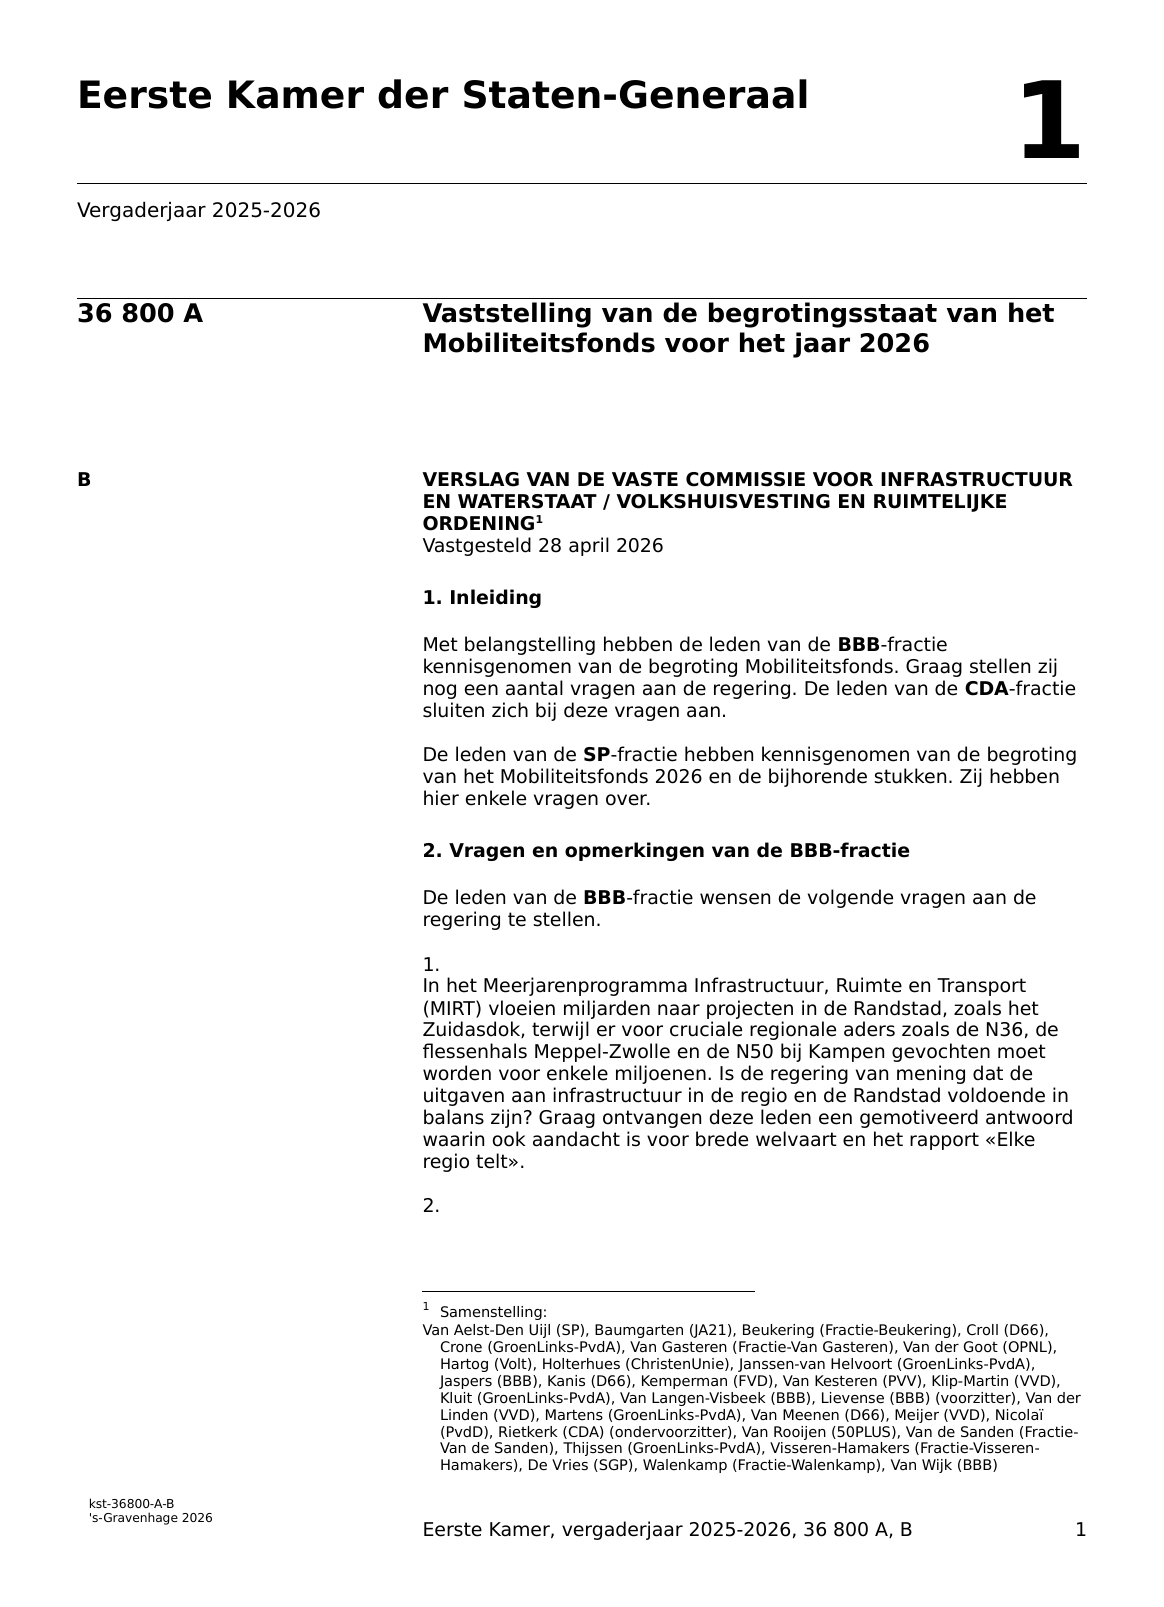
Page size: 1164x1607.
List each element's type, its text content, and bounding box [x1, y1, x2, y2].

table_header Eerste Kamer der Staten-Generaal [77, 59, 886, 183]
table_header 1 [886, 59, 1087, 183]
text In het Meerjarenprogramma Infrastructuur, Ruimte en Transport (MIRT) vloeien miljarden naar projecten in de Randstad, zoals het Zuidasdok, terwijl er voor cruciale regionale aders zoals de N36, de flessenhals Meppel-Zwolle en de N50 bij Kampen gevochten moet worden voor enkele miljoenen. Is de regering van mening dat de uitgaven aan infrastructuur in de regio en de Randstad voldoende in balans zijn? Graag ontvangen deze leden een gemotiveerd antwoord waarin ook aandacht is voor brede welvaart en het rapport «Elke regio telt». [422, 975, 1087, 1173]
subtitle 36 800 A Vaststelling van de begrotingsstaat van het Mobiliteitsfonds voor het jaar 2026 [77, 299, 1087, 358]
text De leden van de BBB-fractie wensen de volgende vragen aan de regering te stellen. [422, 887, 1087, 931]
text 's-Gravenhage 2026 [88, 1511, 323, 1525]
text 1. [422, 953, 1087, 975]
subtitle B VERSLAG VAN DE VASTE COMMISSIE VOOR INFRASTRUCTUUR EN WATERSTAAT / VOLKSHUISVESTING EN RUIMTELIJKE ORDENING [77, 469, 1087, 535]
subtitle 2. Vragen en opmerkingen van de BBB-fractie [422, 840, 1087, 862]
subtitle 1. Inleiding [422, 587, 1087, 609]
text Van Aelst-Den Uijl (SP), Baumgarten (JA21), Beukering (Fractie-Beukering), Croll (D66), Crone (GroenLinks-PvdA), Van Gasteren (Fractie-Van Gasteren), Van der Goot (OPNL), Hartog (Volt), Holterhues (ChristenUnie), Janssen-van Helvoort (GroenLinks-PvdA), Jaspers (BBB), Kanis (D66), Kemperman (FVD), Van Kesteren (PVV), Klip-Martin (VVD), Kluit (GroenLinks-PvdA), Van Langen-Visbeek (BBB), Lievense (BBB) (voorzitter), Van der Linden (VVD), Martens (GroenLinks-PvdA), Van Meenen (D66), Meijer (VVD), Nicolaï (PvdD), Rietkerk (CDA) (ondervoorzitter), Van Rooijen (50PLUS), Van de Sanden (Fractie-Van de Sanden), Thijssen (GroenLinks-PvdA), Visseren-Hamakers (Fractie-Visseren-Hamakers), De Vries (SGP), Walenkamp (Fractie-Walenkamp), Van Wijk (BBB) [422, 1322, 1087, 1474]
text De leden van de SP-fractie hebben kennisgenomen van de begroting van het Mobiliteitsfonds 2026 en de bijhorende stukken. Zij hebben hier enkele vragen over. [422, 744, 1087, 810]
text Vastgesteld 28 april 2026 [422, 535, 1087, 557]
text Samenstelling: [422, 1300, 1087, 1322]
text kst-36800-A-B [88, 1497, 323, 1511]
text 2. [422, 1195, 1087, 1217]
text Met belangstelling hebben de leden van de BBB-fractie kennisgenomen van de begroting Mobiliteitsfonds. Graag stellen zij nog een aantal vragen aan de regering. De leden van de CDA-fractie sluiten zich bij deze vragen aan. [422, 634, 1087, 722]
table_cell Vergaderjaar 2025-2026 [77, 184, 1087, 298]
